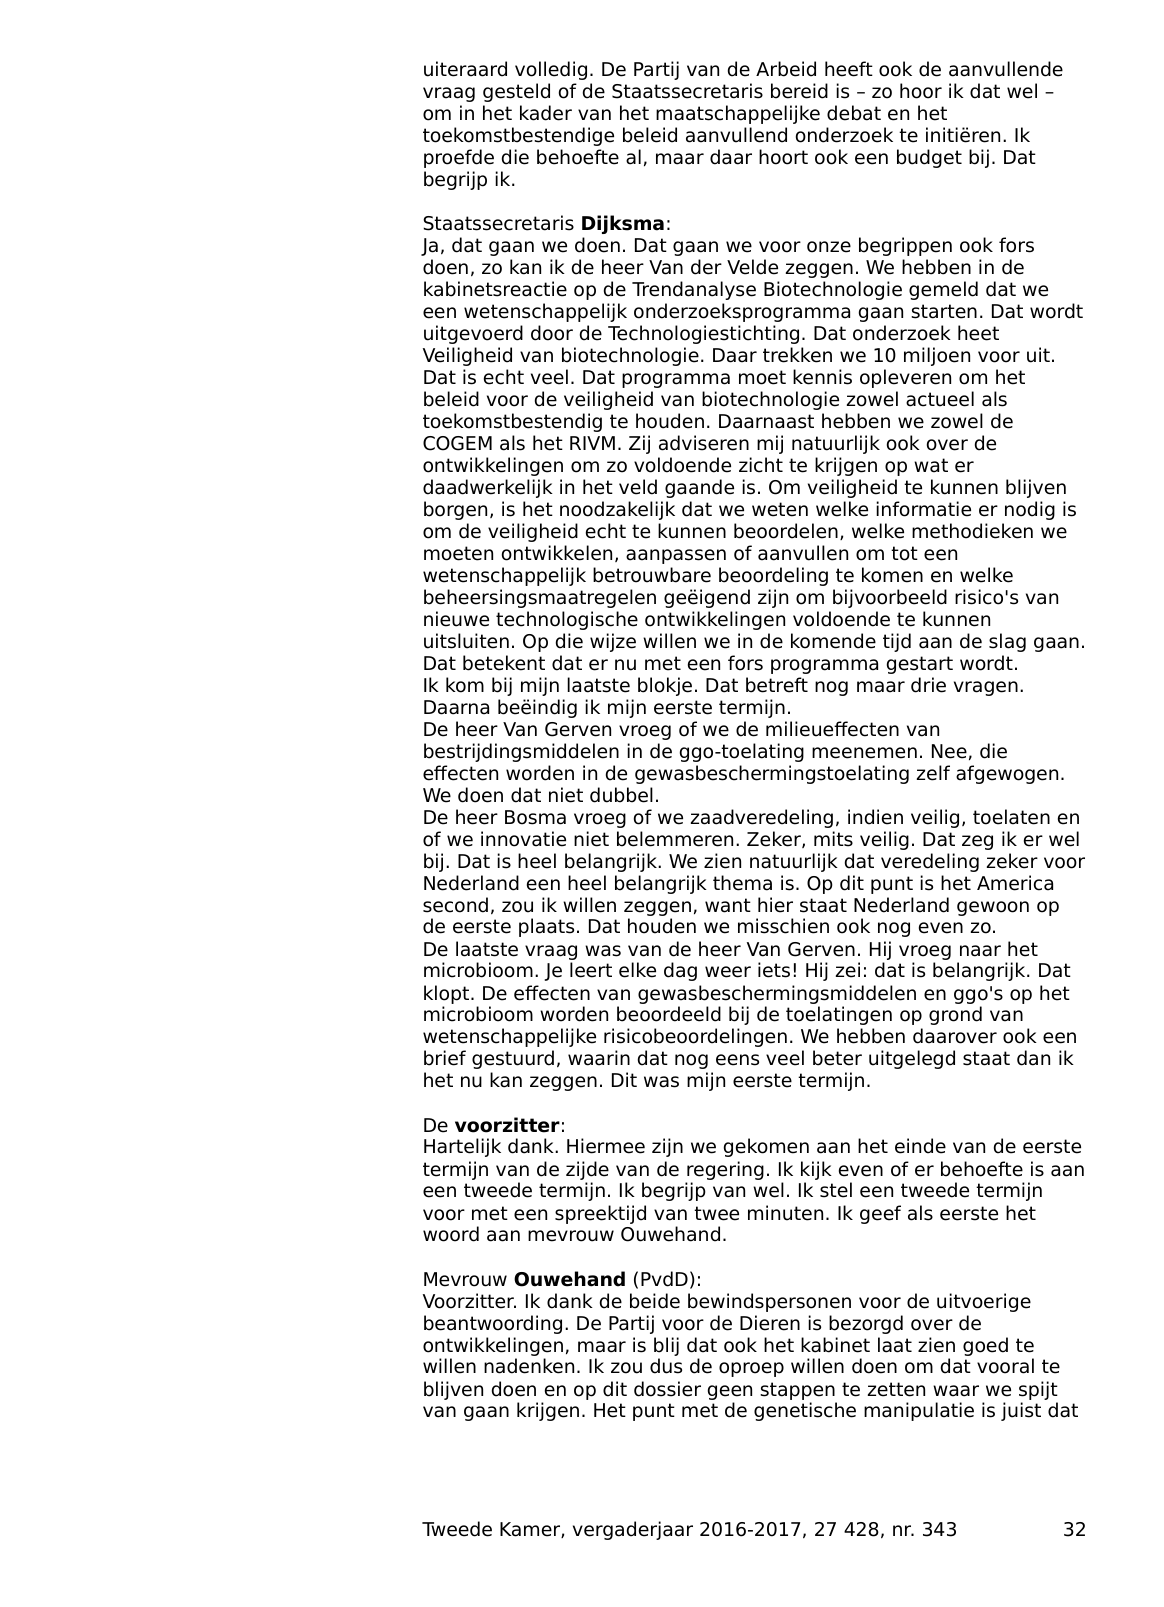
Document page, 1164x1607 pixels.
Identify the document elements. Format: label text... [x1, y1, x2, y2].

text Mevrouw Ouwehand (PvdD): [422, 1268, 1087, 1291]
text De heer Bosma vroeg of we zaadveredeling, indien veilig, toelaten en of we innovatie niet belemmeren. Zeker, mits veilig. Dat zeg ik er wel bij. Dat is heel belangrijk. We zien natuurlijk dat veredeling zeker voor Nederland een heel belangrijk thema is. Op dit punt is het America second, zou ik willen zeggen, want hier staat Nederland gewoon op de eerste plaats. Dat houden we misschien ook nog even zo. [422, 807, 1087, 938]
text Ja, dat gaan we doen. Dat gaan we voor onze begrippen ook fors doen, zo kan ik de heer Van der Velde zeggen. We hebben in de kabinetsreactie op de Trendanalyse Biotechnologie gemeld dat we een wetenschappelijk onderzoeksprogramma gaan starten. Dat wordt uitgevoerd door de Technologiestichting. Dat onderzoek heet Veiligheid van biotechnologie. Daar trekken we 10 miljoen voor uit. Dat is echt veel. Dat programma moet kennis opleveren om het beleid voor de veiligheid van biotechnologie zowel actueel als toekomstbestendig te houden. Daarnaast hebben we zowel de COGEM als het RIVM. Zij adviseren mij natuurlijk ook over de ontwikkelingen om zo voldoende zicht te krijgen op wat er daadwerkelijk in het veld gaande is. Om veiligheid te kunnen blijven borgen, is het noodzakelijk dat we weten welke informatie er nodig is om de veiligheid echt te kunnen beoordelen, welke methodieken we moeten ontwikkelen, aanpassen of aanvullen om tot een wetenschappelijk betrouwbare beoordeling te komen en welke beheersingsmaatregelen geëigend zijn om bijvoorbeeld risico's van nieuwe technologische ontwikkelingen voldoende te kunnen uitsluiten. Op die wijze willen we in de komende tijd aan de slag gaan. Dat betekent dat er nu met een fors programma gestart wordt. [422, 235, 1087, 675]
text De voorzitter: [422, 1114, 1087, 1136]
text Hartelijk dank. Hiermee zijn we gekomen aan het einde van de eerste termijn van de zijde van de regering. Ik kijk even of er behoefte is aan een tweede termijn. Ik begrijp van wel. Ik stel een tweede termijn voor met een spreektijd van twee minuten. Ik geef als eerste het woord aan mevrouw Ouwehand. [422, 1136, 1087, 1246]
text Staatssecretaris Dijksma: [422, 213, 1087, 235]
text De laatste vraag was van de heer Van Gerven. Hij vroeg naar het microbioom. Je leert elke dag weer iets! Hij zei: dat is belangrijk. Dat klopt. De effecten van gewasbeschermingsmiddelen en ggo's op het microbioom worden beoordeeld bij de toelatingen op grond van wetenschappelijke risicobeoordelingen. We hebben daarover ook een brief gestuurd, waarin dat nog eens veel beter uitgelegd staat dan ik het nu kan zeggen. Dit was mijn eerste termijn. [422, 938, 1087, 1092]
text Voorzitter. Ik dank de beide bewindspersonen voor de uitvoerige beantwoording. De Partij voor de Dieren is bezorgd over de ontwikkelingen, maar is blij dat ook het kabinet laat zien goed te willen nadenken. Ik zou dus de oproep willen doen om dat vooral te blijven doen en op dit dossier geen stappen te zetten waar we spijt van gaan krijgen. Het punt met de genetische manipulatie is juist dat [422, 1291, 1087, 1422]
text uiteraard volledig. De Partij van de Arbeid heeft ook de aanvullende vraag gesteld of de Staatssecretaris bereid is – zo hoor ik dat wel – om in het kader van het maatschappelijke debat en het toekomstbestendige beleid aanvullend onderzoek te initiëren. Ik proefde die behoefte al, maar daar hoort ook een budget bij. Dat begrijp ik. [422, 59, 1087, 191]
text De heer Van Gerven vroeg of we de milieueffecten van bestrijdingsmiddelen in de ggo-toelating meenemen. Nee, die effecten worden in de gewasbeschermingstoelating zelf afgewogen. We doen dat niet dubbel. [422, 719, 1087, 807]
text Ik kom bij mijn laatste blokje. Dat betreft nog maar drie vragen. Daarna beëindig ik mijn eerste termijn. [422, 675, 1087, 719]
